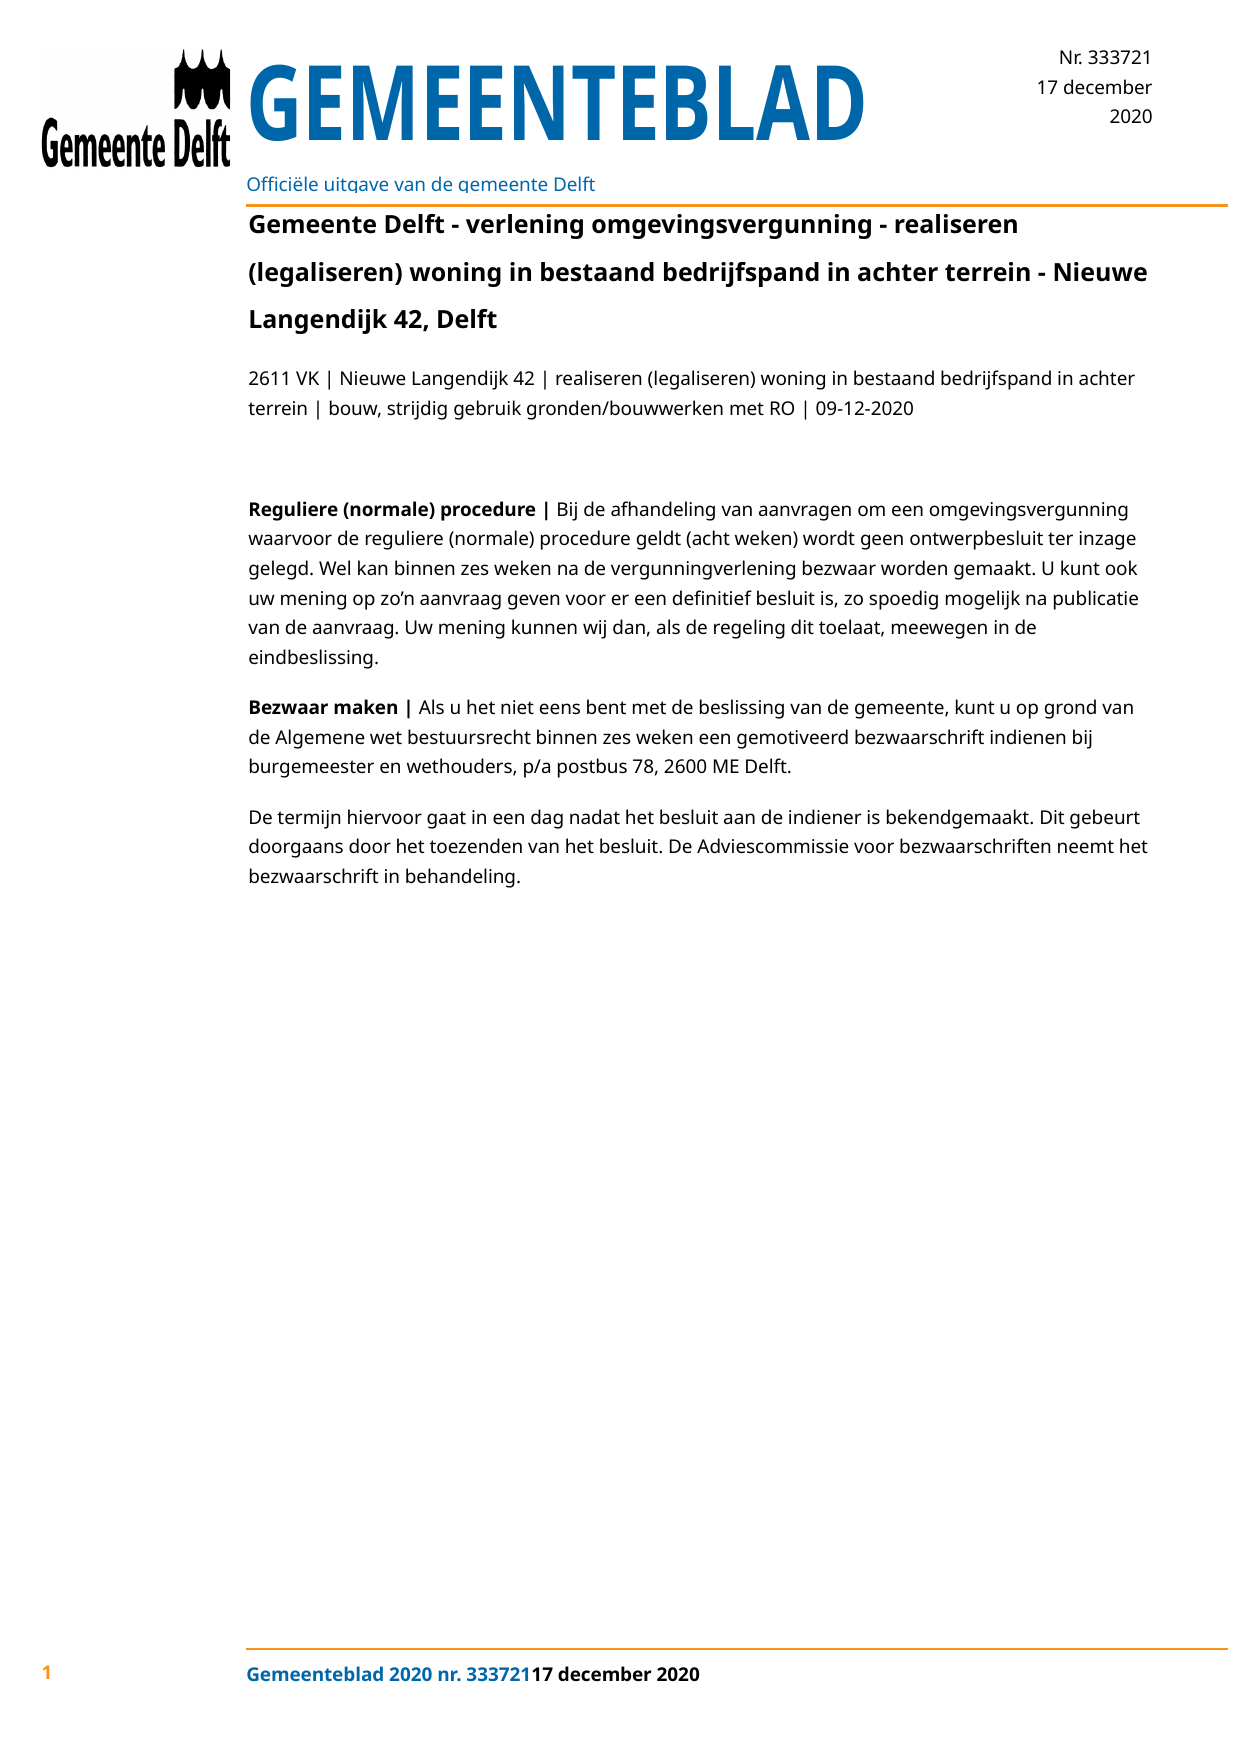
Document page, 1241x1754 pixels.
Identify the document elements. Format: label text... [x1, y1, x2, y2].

text Reguliere (normale) procedure | Bij de afhandeling van aanvragen om een omgevingsvergunning waarvoor de reguliere (normale) procedure geldt (acht weken) wordt geen ontwerpbesluit ter inzage gelegd. Wel kan binnen zes weken na de vergunningverlening bezwaar worden gemaakt. U kunt ook uw mening op zo’n aanvraag geven voor er een definitief besluit is, zo spoedig mogelijk na publicatie van de aanvraag. Uw mening kunnen wij dan, als de regeling dit toelaat, meewegen in de eindbeslissing. [248, 496, 1152, 669]
text Gemeente Delft - verlening omgevingsvergunning - realiseren (legaliseren) woning in bestaand bedrijfspand in achter terrein - Nieuwe Langendijk 42, Delft [248, 207, 1152, 336]
picture [41, 47, 231, 172]
text 2611 VK | Nieuwe Langendijk 42 | realiseren (legaliseren) woning in bestaand bedrijfspand in achter terrein | bouw, strijdig gebruik gronden/bouwwerken met RO | 09-12-2020 [248, 366, 1152, 421]
text De termijn hiervoor gaat in een dag nadat het besluit aan de indiener is bekendgemaakt. Dit gebeurt doorgaans door het toezenden van het besluit. De Adviescommissie voor bezwaarschriften neemt het bezwaarschrift in behandeling. [248, 804, 1152, 889]
text Bezwaar maken | Als u het niet eens bent met de beslissing van de gemeente, kunt u op grond van de Algemene wet bestuursrecht binnen zes weken een gemotiveerd bezwaarschrift indienen bij burgemeester en wethouders, p/a postbus 78, 2600 ME Delft. [248, 694, 1152, 779]
